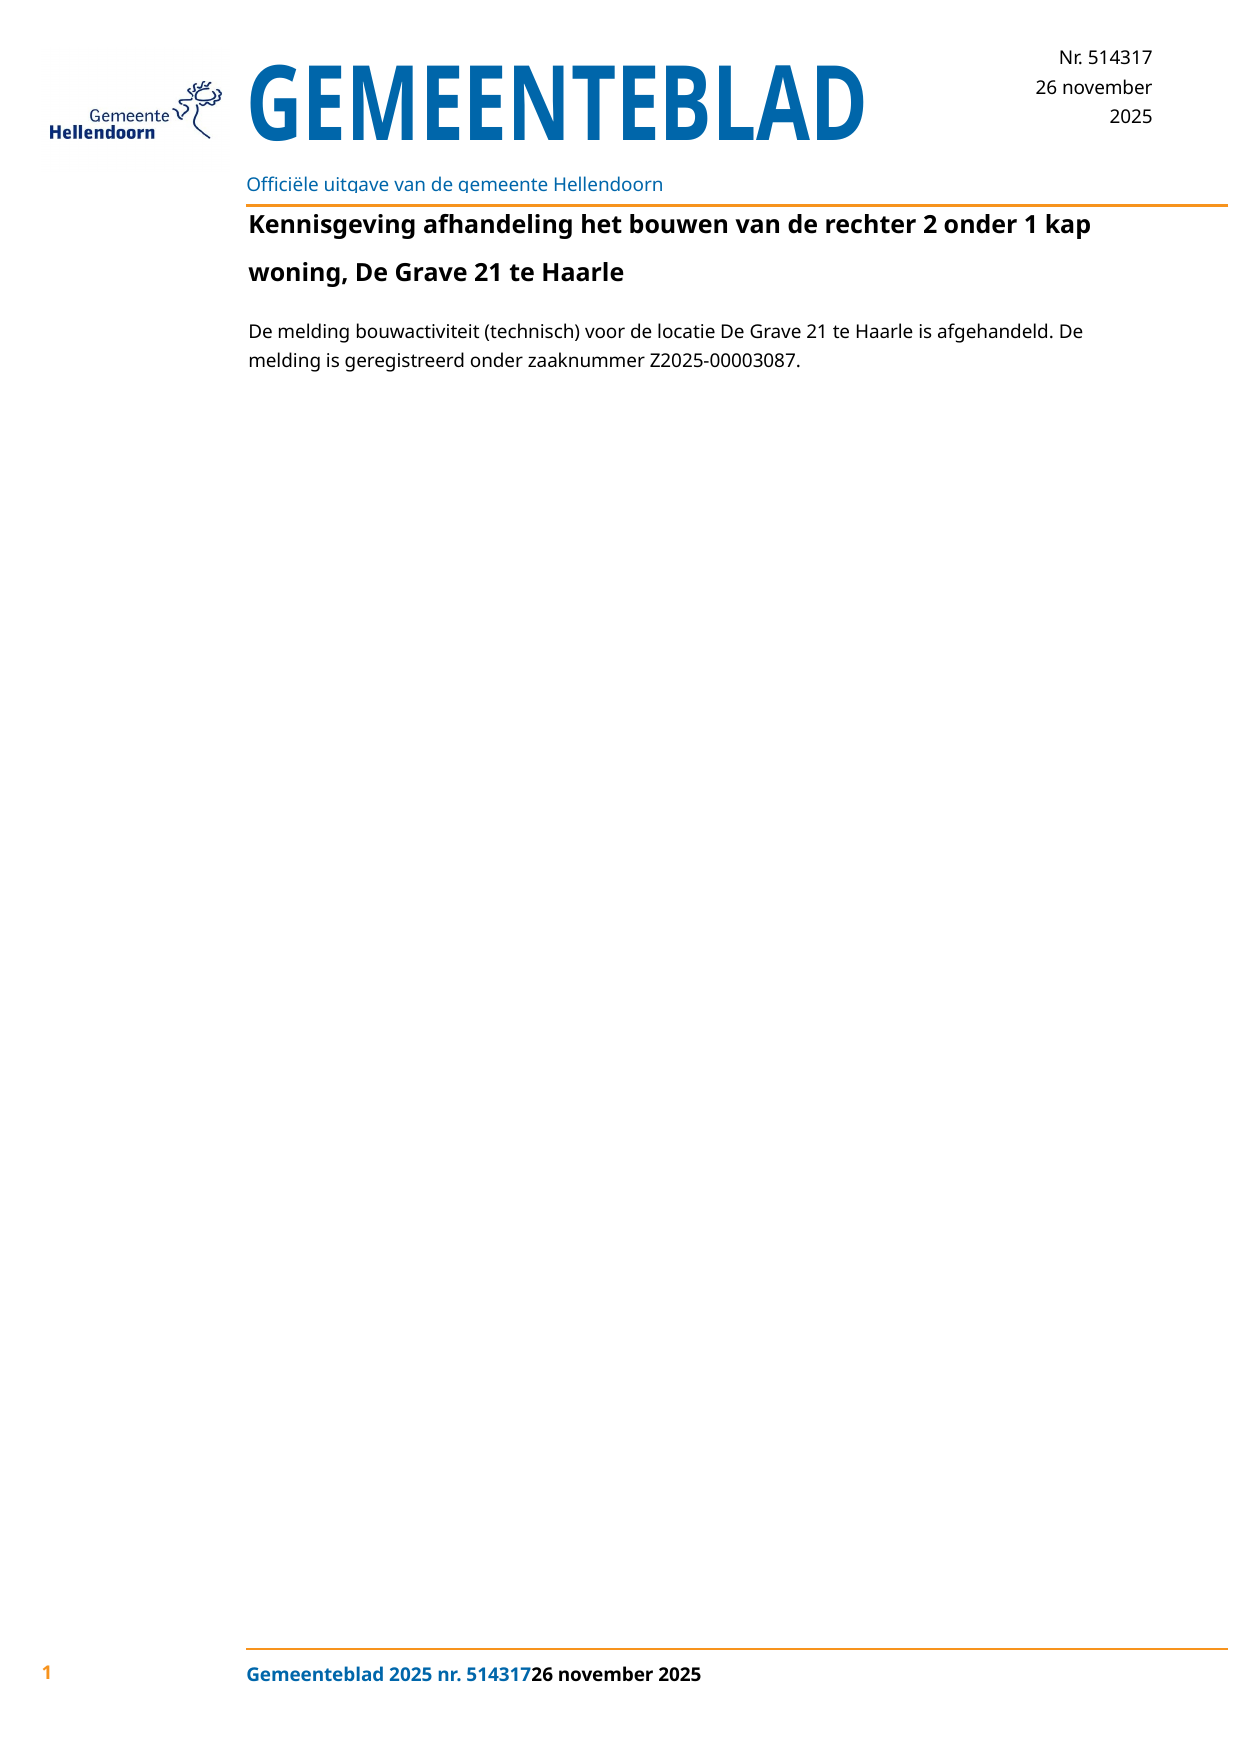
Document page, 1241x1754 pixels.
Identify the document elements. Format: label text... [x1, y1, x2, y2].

text De melding bouwactiviteit (technisch) voor de locatie De Grave 21 te Haarle is afgehandeld. De melding is geregistreerd onder zaaknummer Z2025-00003087. [248, 318, 1152, 373]
text Kennisgeving afhandeling het bouwen van de rechter 2 onder 1 kap woning, De Grave 21 te Haarle [248, 207, 1152, 288]
picture [41, 47, 231, 172]
